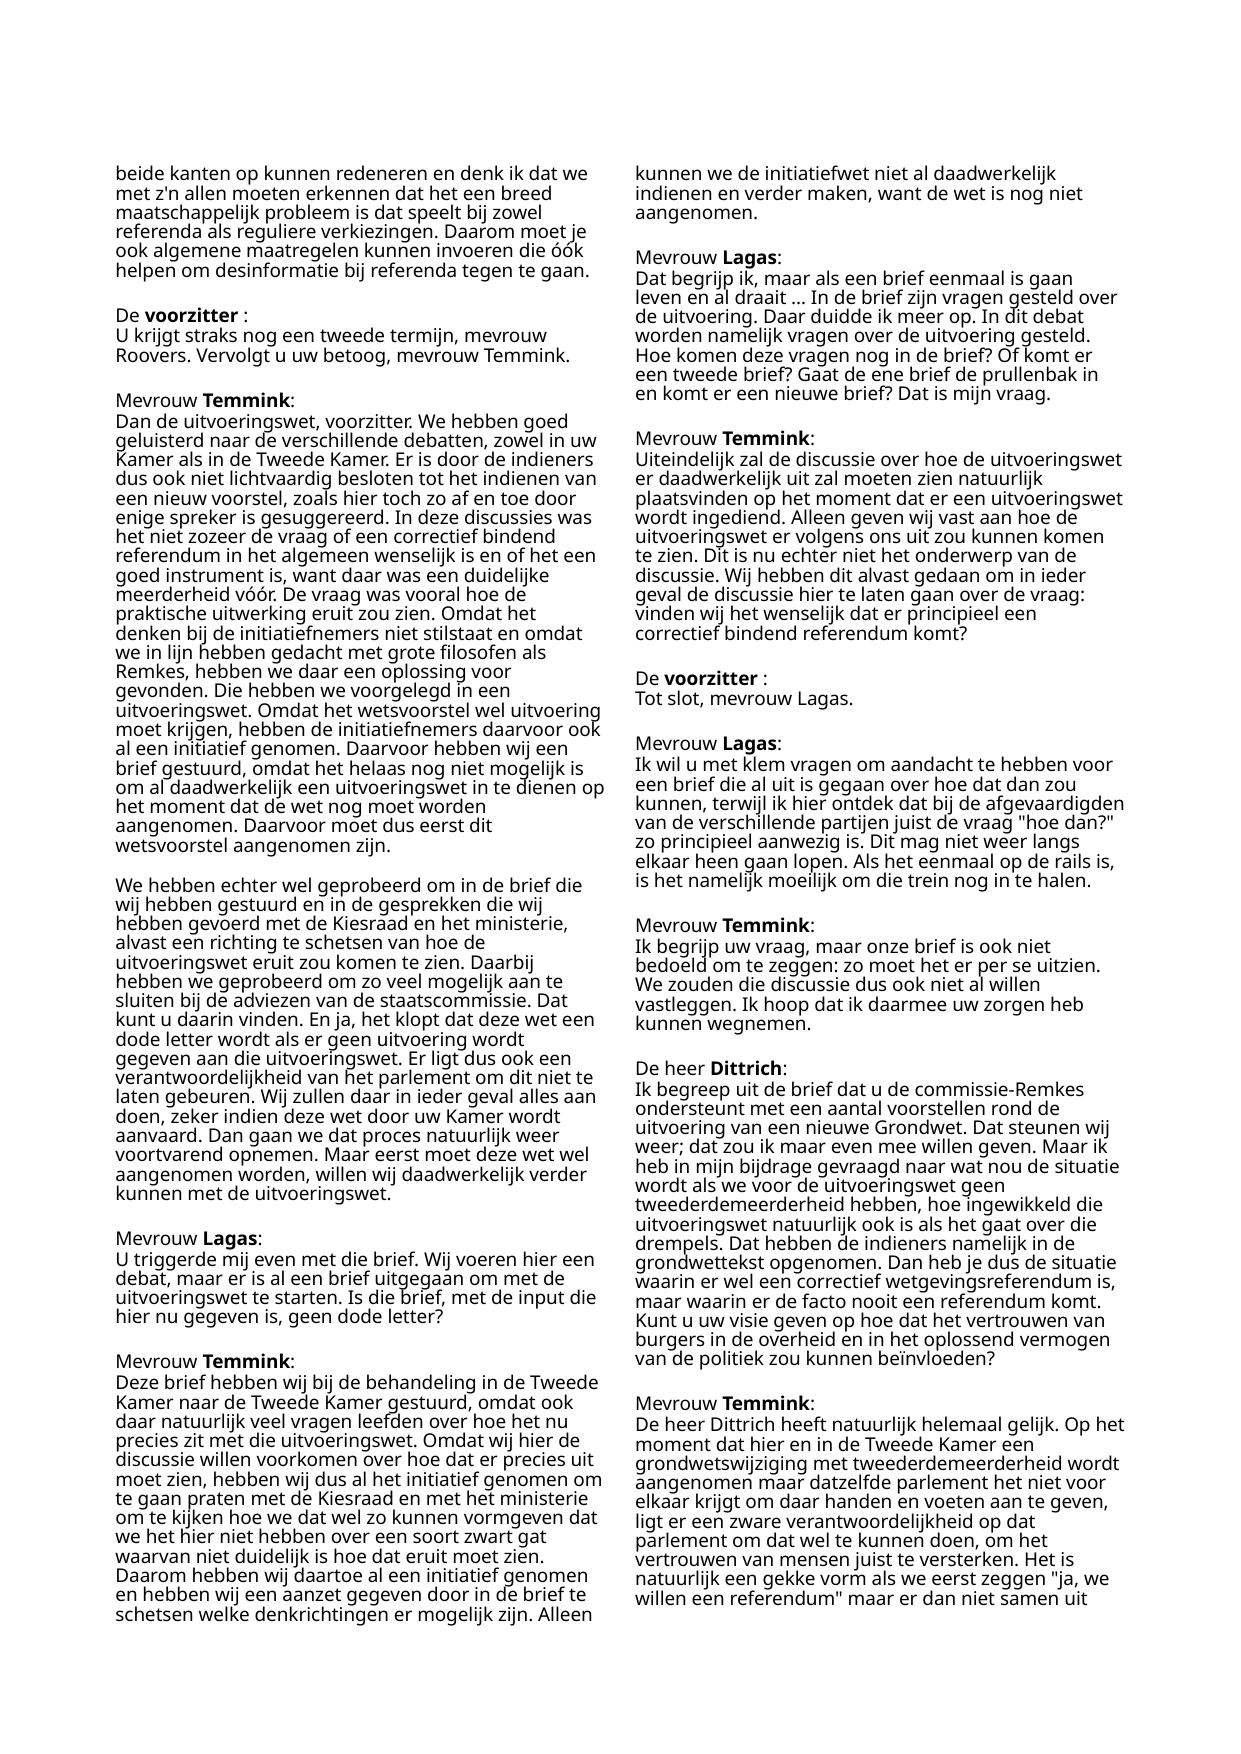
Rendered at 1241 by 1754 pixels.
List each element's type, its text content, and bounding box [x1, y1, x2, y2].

text We hebben echter wel geprobeerd om in de brief die wij hebben gestuurd en in de gesprekken die wij hebben gevoerd met de Kiesraad en het ministerie, alvast een richting te schetsen van hoe de uitvoeringswet eruit zou komen te zien. Daarbij hebben we geprobeerd om zo veel mogelijk aan te sluiten bij de adviezen van de staatscommissie. Dat kunt u daarin vinden. En ja, het klopt dat deze wet een dode letter wordt als er geen uitvoering wordt gegeven aan die uitvoeringswet. Er ligt dus ook een verantwoordelijkheid van het parlement om dit niet te laten gebeuren. Wij zullen daar in ieder geval alles aan doen, zeker indien deze wet door uw Kamer wordt aanvaard. Dan gaan we dat proces natuurlijk weer voortvarend opnemen. Maar eerst moet deze wet wel aangenomen worden, willen wij daadwerkelijk verder kunnen met de uitvoeringswet. [115, 877, 605, 1204]
text Uiteindelijk zal de discussie over hoe de uitvoeringswet er daadwerkelijk uit zal moeten zien natuurlijk plaatsvinden op het moment dat er een uitvoeringswet wordt ingediend. Alleen geven wij vast aan hoe de uitvoeringswet er volgens ons uit zou kunnen komen te zien. Dit is nu echter niet het onderwerp van de discussie. Wij hebben dit alvast gedaan om in ieder geval de discussie hier te laten gaan over de vraag: vinden wij het wenselijk dat er principieel een correctief bindend referendum komt? [635, 451, 1125, 644]
text Mevrouw Lagas: [115, 1225, 605, 1251]
text Dat begrijp ik, maar als een brief eenmaal is gaan leven en al draait … In de brief zijn vragen gesteld over de uitvoering. Daar duidde ik meer op. In dit debat worden namelijk vragen over de uitvoering gesteld. Hoe komen deze vragen nog in de brief? Of komt er een tweede brief? Gaat de ene brief de prullenbak in en komt er een nieuwe brief? Dat is mijn vraag. [635, 270, 1125, 404]
text Tot slot, mevrouw Lagas. [635, 690, 1125, 710]
text De voorzitter : [635, 665, 1125, 690]
text U triggerde mij even met die brief. Wij voeren hier een debat, maar er is al een brief uitgegaan om met de uitvoeringswet te starten. Is die brief, met de input die hier nu gegeven is, geen dode letter? [115, 1251, 605, 1328]
text Ik begreep uit de brief dat u de commissie-Remkes ondersteunt met een aantal voorstellen rond de uitvoering van een nieuwe Grondwet. Dat steunen wij weer; dat zou ik maar even mee willen geven. Maar ik heb in mijn bijdrage gevraagd naar wat nou de situatie wordt als we voor de uitvoeringswet geen tweederdemeerderheid hebben, hoe ingewikkeld die uitvoeringswet natuurlijk ook is als het gaat over die drempels. Dat hebben de indieners namelijk in de grondwettekst opgenomen. Dan heb je dus de situatie waarin er wel een correctief wetgevingsreferendum is, maar waarin er de facto nooit een referendum komt. Kunt u uw visie geven op hoe dat het vertrouwen van burgers in de overheid en in het oplossend vermogen van de politiek zou kunnen beïnvloeden? [635, 1081, 1125, 1370]
text Deze brief hebben wij bij de behandeling in de Tweede Kamer naar de Tweede Kamer gestuurd, omdat ook daar natuurlijk veel vragen leefden over hoe het nu precies zit met die uitvoeringswet. Omdat wij hier de discussie willen voorkomen over hoe dat er precies uit moet zien, hebben wij dus al het initiatief genomen om te gaan praten met de Kiesraad en met het ministerie om te kijken hoe we dat wel zo kunnen vormgeven dat we het hier niet hebben over een soort zwart gat waarvan niet duidelijk is hoe dat eruit moet zien. Daarom hebben wij daartoe al een initiatief genomen en hebben wij een aanzet gegeven door in de brief te schetsen welke denkrichtingen er mogelijk zijn. Alleen [115, 1374, 605, 1625]
text kunnen we de initiatiefwet niet al daadwerkelijk indienen en verder maken, want de wet is nog niet aangenomen. [635, 165, 1125, 223]
text De voorzitter : [115, 302, 605, 327]
text Mevrouw Lagas: [635, 244, 1125, 270]
text Dan de uitvoeringswet, voorzitter. We hebben goed geluisterd naar de verschillende debatten, zowel in uw Kamer als in de Tweede Kamer. Er is door de indieners dus ook niet lichtvaardig besloten tot het indienen van een nieuw voorstel, zoals hier toch zo af en toe door enige spreker is gesuggereerd. In deze discussies was het niet zozeer de vraag of een correctief bindend referendum in het algemeen wenselijk is en of het een goed instrument is, want daar was een duidelijke meerderheid vóór. De vraag was vooral hoe de praktische uitwerking eruit zou zien. Omdat het denken bij de initiatiefnemers niet stilstaat en omdat we in lijn hebben gedacht met grote filosofen als Remkes, hebben we daar een oplossing voor gevonden. Die hebben we voorgelegd in een uitvoeringswet. Omdat het wetsvoorstel wel uitvoering moet krijgen, hebben de initiatiefnemers daarvoor ook al een initiatief genomen. Daarvoor hebben wij een brief gestuurd, omdat het helaas nog niet mogelijk is om al daadwerkelijk een uitvoeringswet in te dienen op het moment dat de wet nog moet worden aangenomen. Daarvoor moet dus eerst dit wetsvoorstel aangenomen zijn. [115, 413, 605, 856]
text Mevrouw Temmink: [115, 387, 605, 413]
text Ik wil u met klem vragen om aandacht te hebben voor een brief die al uit is gegaan over hoe dat dan zou kunnen, terwijl ik hier ontdek dat bij de afgevaardigden van de verschillende partijen juist de vraag "hoe dan?" zo principieel aanwezig is. Dit mag niet weer langs elkaar heen gaan lopen. Als het eenmaal op de rails is, is het namelijk moeilijk om die trein nog in te halen. [635, 756, 1125, 891]
text Mevrouw Lagas: [635, 731, 1125, 756]
text De heer Dittrich: [635, 1055, 1125, 1081]
text Mevrouw Temmink: [635, 912, 1125, 938]
text Mevrouw Temmink: [635, 1391, 1125, 1416]
text Mevrouw Temmink: [635, 425, 1125, 451]
text beide kanten op kunnen redeneren en denk ik dat we met z'n allen moeten erkennen dat het een breed maatschappelijk probleem is dat speelt bij zowel referenda als reguliere verkiezingen. Daarom moet je ook algemene maatregelen kunnen invoeren die óók helpen om desinformatie bij referenda tegen te gaan. [115, 165, 605, 281]
text De heer Dittrich heeft natuurlijk helemaal gelijk. Op het moment dat hier en in de Tweede Kamer een grondwetswijziging met tweederdemeerderheid wordt aangenomen maar datzelfde parlement het niet voor elkaar krijgt om daar handen en voeten aan te geven, ligt er een zware verantwoordelijkheid op dat parlement om dat wel te kunnen doen, om het vertrouwen van mensen juist te versterken. Het is natuurlijk een gekke vorm als we eerst zeggen "ja, we willen een referendum" maar er dan niet samen uit [635, 1416, 1125, 1609]
text Mevrouw Temmink: [115, 1349, 605, 1374]
text U krijgt straks nog een tweede termijn, mevrouw Roovers. Vervolgt u uw betoog, mevrouw Temmink. [115, 327, 605, 366]
text Ik begrijp uw vraag, maar onze brief is ook niet bedoeld om te zeggen: zo moet het er per se uitzien. We zouden die discussie dus ook niet al willen vastleggen. Ik hoop dat ik daarmee uw zorgen heb kunnen wegnemen. [635, 938, 1125, 1034]
